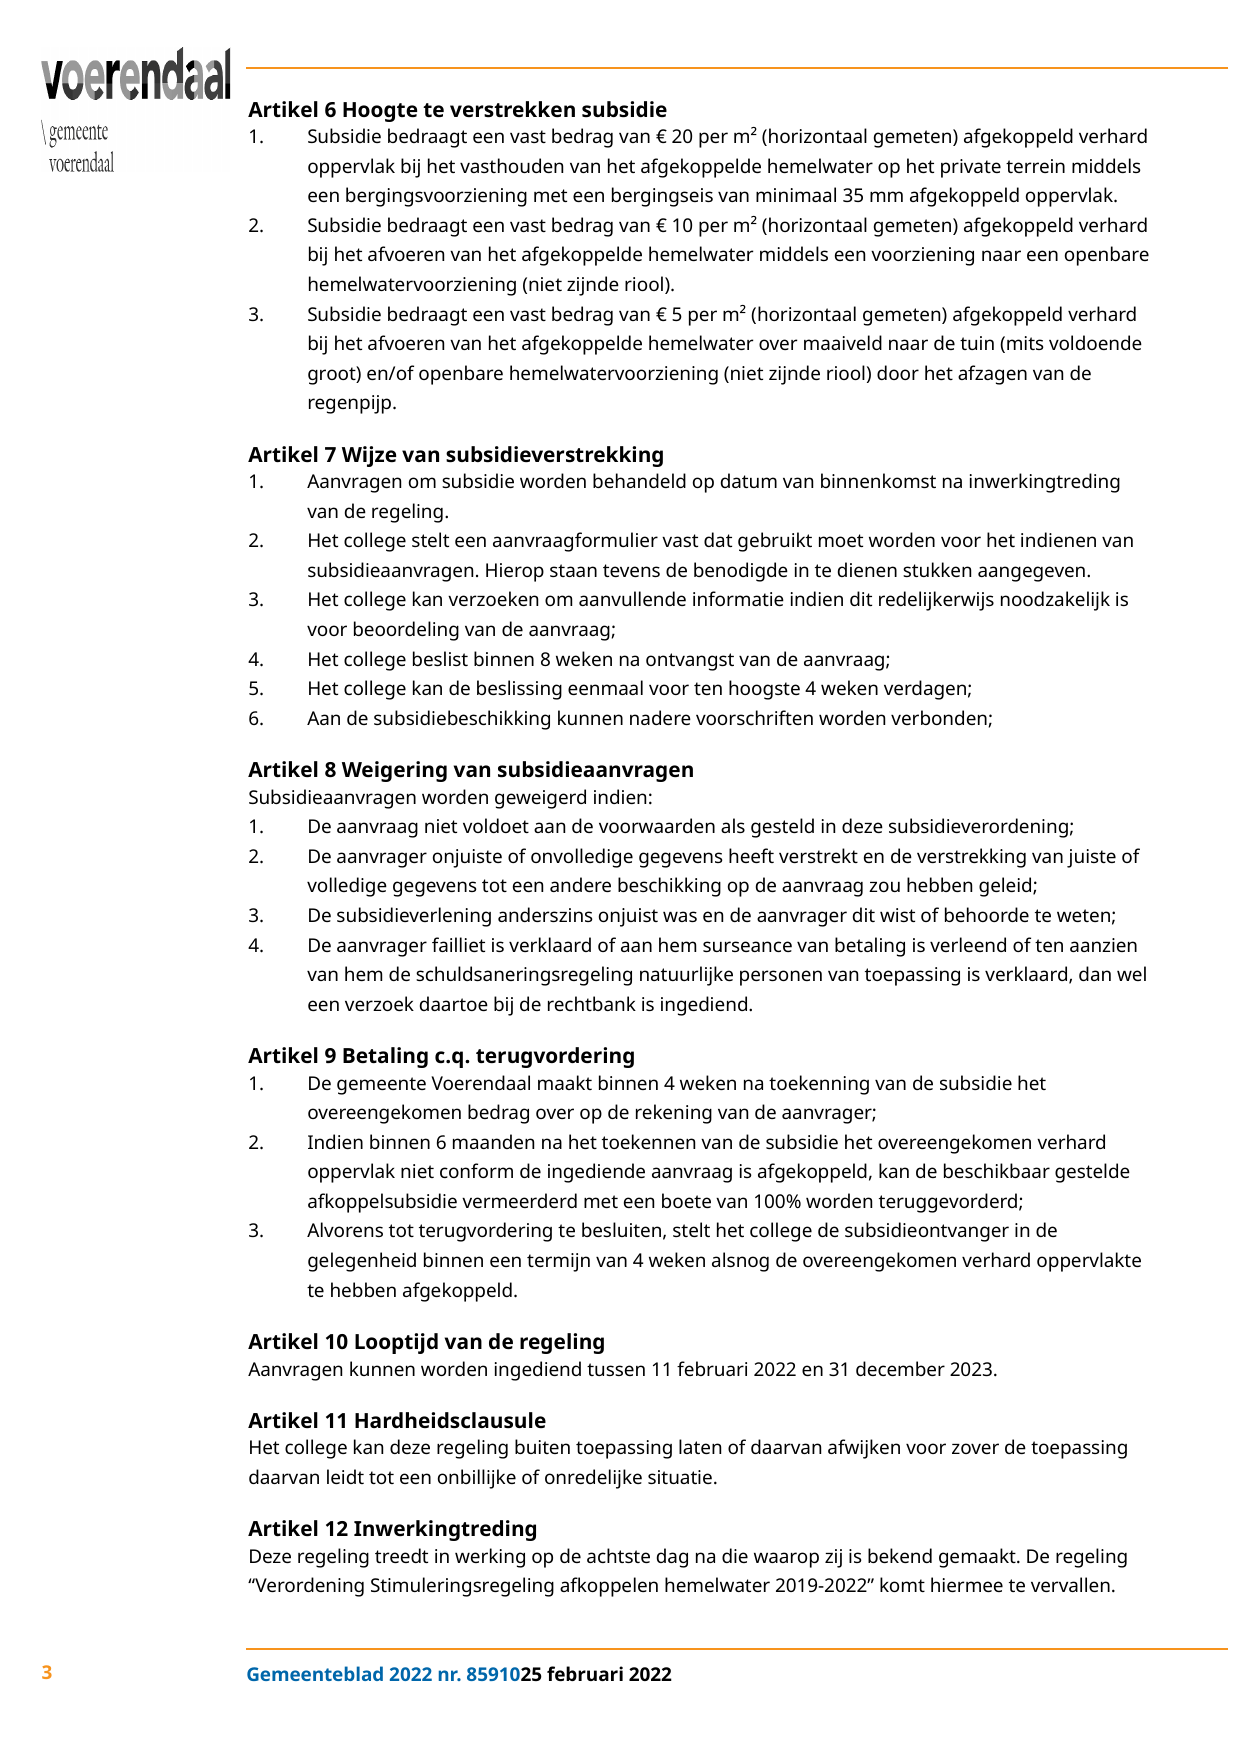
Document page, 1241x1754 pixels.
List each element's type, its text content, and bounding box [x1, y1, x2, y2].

text Artikel 11 Hardheidsclausule [248, 1406, 1152, 1434]
list Subsidie bedraagt een vast bedrag van € 5 per m² (horizontaal gemeten) afgekoppeld verhard bij het afvoeren van het afgekoppelde hemelwater over maaiveld naar de tuin (mits voldoende groot) en/of openbare hemelwatervoorziening (niet zijnde riool) door het afzagen van de regenpijp. [248, 301, 1152, 415]
list Het college kan de beslissing eenmaal voor ten hoogste 4 weken verdagen; [248, 675, 1152, 701]
list De subsidieverlening anderszins onjuist was en de aanvrager dit wist of behoorde te weten; [248, 902, 1152, 928]
list Aanvragen om subsidie worden behandeld op datum van binnenkomst na inwerkingtreding van de regeling. [248, 468, 1152, 524]
list Subsidie bedraagt een vast bedrag van € 20 per m² (horizontaal gemeten) afgekoppeld verhard oppervlak bij het vasthouden van het afgekoppelde hemelwater op het private terrein middels een bergingsvoorziening met een bergingseis van minimaal 35 mm afgekoppeld oppervlak. [248, 123, 1152, 208]
list Aan de subsidiebeschikking kunnen nadere voorschriften worden verbonden; [248, 705, 1152, 731]
list Het college beslist binnen 8 weken na ontvangst van de aanvraag; [248, 646, 1152, 672]
list Subsidie bedraagt een vast bedrag van € 10 per m² (horizontaal gemeten) afgekoppeld verhard bij het afvoeren van het afgekoppelde hemelwater middels een voorziening naar een openbare hemelwatervoorziening (niet zijnde riool). [248, 212, 1152, 297]
text Artikel 8 Weigering van subsidieaanvragen [248, 755, 1152, 784]
list Het college stelt een aanvraagformulier vast dat gebruikt moet worden voor het indienen van subsidieaanvragen. Hierop staan tevens de benodigde in te dienen stukken aangegeven. [248, 527, 1152, 583]
list Het college kan verzoeken om aanvullende informatie indien dit redelijkerwijs noodzakelijk is voor beoordeling van de aanvraag; [248, 587, 1152, 642]
text Artikel 10 Looptijd van de regeling [248, 1327, 1152, 1356]
list De aanvrager failliet is verklaard of aan hem surseance van betaling is verleend of ten aanzien van hem de schuldsaneringsregeling natuurlijke personen van toepassing is verklaard, dan wel een verzoek daartoe bij de rechtbank is ingediend. [248, 932, 1152, 1017]
text Artikel 6 Hoogte te verstrekken subsidie [248, 95, 1152, 123]
text Artikel 12 Inwerkingtreding [248, 1514, 1152, 1543]
list Alvorens tot terugvordering te besluiten, stelt het college de subsidieontvanger in de gelegenheid binnen een termijn van 4 weken alsnog de overeengekomen verhard oppervlakte te hebben afgekoppeld. [248, 1218, 1152, 1303]
text Artikel 9 Betaling c.q. terugvordering [248, 1041, 1152, 1070]
list De aanvrager onjuiste of onvolledige gegevens heeft verstrekt en de verstrekking van juiste of volledige gegevens tot een andere beschikking op de aanvraag zou hebben geleid; [248, 843, 1152, 898]
list Indien binnen 6 maanden na het toekennen van de subsidie het overeengekomen verhard oppervlak niet conform de ingediende aanvraag is afgekoppeld, kan de beschikbaar gestelde afkoppelsubsidie vermeerderd met een boete van 100% worden teruggevorderd; [248, 1129, 1152, 1214]
list De gemeente Voerendaal maakt binnen 4 weken na toekenning van de subsidie het overeengekomen bedrag over op de rekening van de aanvrager; [248, 1070, 1152, 1125]
text Artikel 7 Wijze van subsidieverstrekking [248, 440, 1152, 468]
picture [41, 47, 231, 172]
text Deze regeling treedt in werking op de achtste dag na die waarop zij is bekend gemaakt. De regeling “Verordening Stimuleringsregeling afkoppelen hemelwater 2019-2022” komt hiermee te vervallen. [248, 1543, 1152, 1598]
text Aanvragen kunnen worden ingediend tussen 11 februari 2022 en 31 december 2023. [248, 1356, 1152, 1381]
list De aanvraag niet voldoet aan de voorwaarden als gesteld in deze subsidieverordening; [248, 813, 1152, 839]
text Het college kan deze regeling buiten toepassing laten of daarvan afwijken voor zover de toepassing daarvan leidt tot een onbillijke of onredelijke situatie. [248, 1434, 1152, 1490]
text Subsidieaanvragen worden geweigerd indien: [248, 784, 1152, 809]
